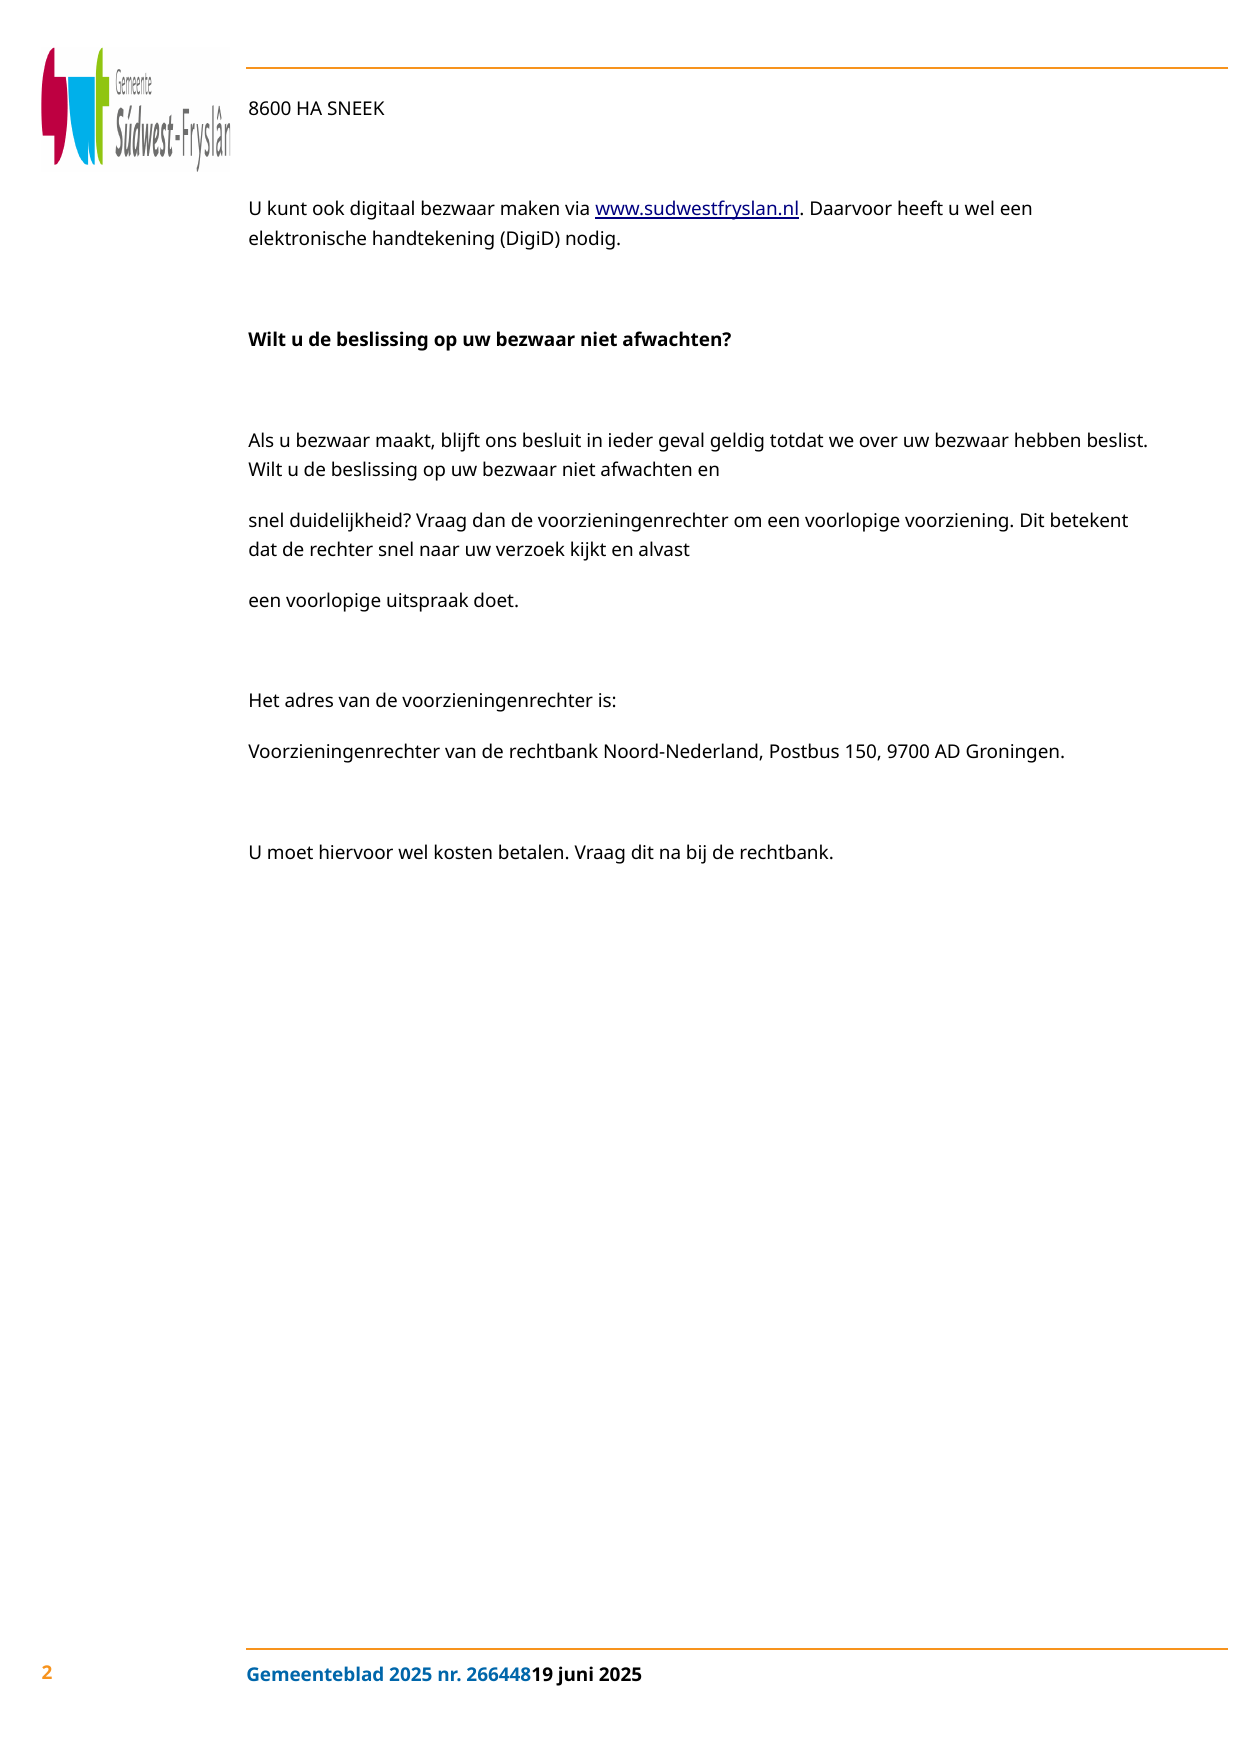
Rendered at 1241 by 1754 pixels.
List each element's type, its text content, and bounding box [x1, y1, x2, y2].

text een voorlopige uitspraak doet. [248, 587, 1152, 613]
text Voorzieningenrechter van de rechtbank Noord-Nederland, Postbus 150, 9700 AD Groningen. [248, 738, 1152, 764]
text U kunt ook digitaal bezwaar maken via www.sudwestfryslan.nl. Daarvoor heeft u wel een elektronische handtekening (DigiD) nodig. [248, 196, 1152, 251]
text Wilt u de beslissing op uw bezwaar niet afwachten? [248, 326, 1152, 352]
text 8600 HA SNEEK [248, 95, 1152, 121]
picture [41, 47, 231, 172]
text U moet hiervoor wel kosten betalen. Vraag dit na bij de rechtbank. [248, 839, 1152, 865]
text snel duidelijkheid? Vraag dan de voorzieningenrechter om een voorlopige voorziening. Dit betekent dat de rechter snel naar uw verzoek kijkt en alvast [248, 507, 1152, 562]
text Als u bezwaar maakt, blijft ons besluit in ieder geval geldig totdat we over uw bezwaar hebben beslist. Wilt u de beslissing op uw bezwaar niet afwachten en [248, 427, 1152, 482]
text Het adres van de voorzieningenrechter is: [248, 688, 1152, 713]
